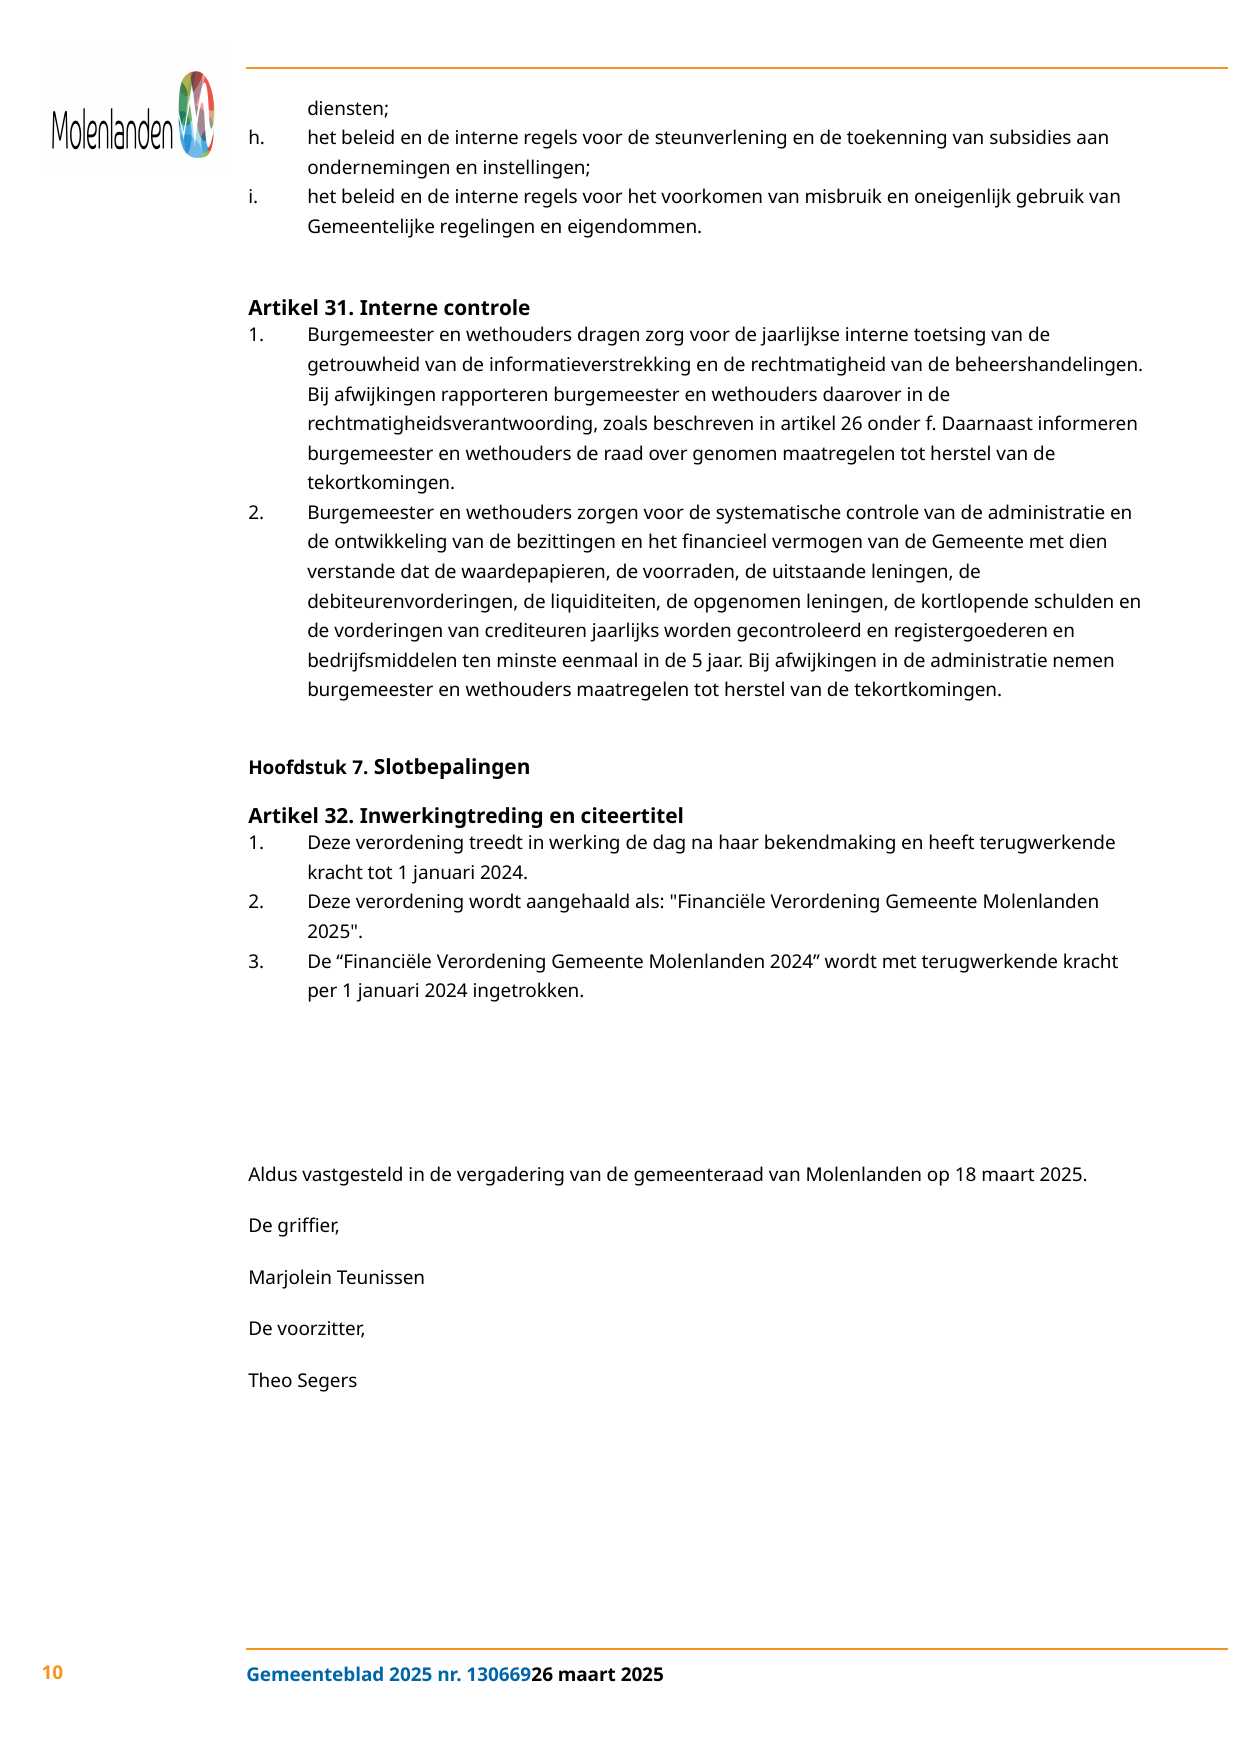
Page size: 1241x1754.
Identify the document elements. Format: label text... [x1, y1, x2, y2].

list De “Financiële Verordening Gemeente Molenlanden 2024” wordt met terugwerkende kracht per 1 januari 2024 ingetrokken. [248, 948, 1152, 1003]
text Theo Segers [248, 1367, 1152, 1393]
list het beleid en de interne regels voor het voorkomen van misbruik en oneigenlijk gebruik van Gemeentelijke regelingen en eigendommen. [248, 183, 1152, 239]
text Artikel 31. Interne controle [248, 293, 1152, 322]
text Aldus vastgesteld in de vergadering van de gemeenteraad van Molenlanden op 18 maart 2025. [248, 1161, 1152, 1187]
text De griffier, [248, 1212, 1152, 1238]
list diensten; [248, 95, 1152, 121]
list Deze verordening treedt in werking de dag na haar bekendmaking en heeft terugwerkende kracht tot 1 januari 2024. [248, 829, 1152, 885]
list Burgemeester en wethouders zorgen voor de systematische controle van de administratie en de ontwikkeling van de bezittingen en het financieel vermogen van de Gemeente met dien verstande dat de waardepapieren, de voorraden, de uitstaande leningen, de debiteurenvorderingen, de liquiditeiten, de opgenomen leningen, de kortlopende schulden en de vorderingen van crediteuren jaarlijks worden gecontroleerd en registergoederen en bedrijfsmiddelen ten minste eenmaal in de 5 jaar. Bij afwijkingen in de administratie nemen burgemeester en wethouders maatregelen tot herstel van de tekortkomingen. [248, 499, 1152, 702]
text De voorzitter, [248, 1315, 1152, 1341]
list Burgemeester en wethouders dragen zorg voor de jaarlijkse interne toetsing van de getrouwheid van de informatieverstrekking en de rechtmatigheid van de beheershandelingen. Bij afwijkingen rapporteren burgemeester en wethouders daarover in de rechtmatigheidsverantwoording, zoals beschreven in artikel 26 onder f. Daarnaast informeren burgemeester en wethouders de raad over genomen maatregelen tot herstel van de tekortkomingen. [248, 322, 1152, 495]
text Artikel 32. Inwerkingtreding en citeertitel [248, 801, 1152, 829]
picture [41, 47, 231, 172]
list Deze verordening wordt aangehaald als: "Financiële Verordening Gemeente Molenlanden 2025". [248, 889, 1152, 944]
text Marjolein Teunissen [248, 1264, 1152, 1290]
text Hoofdstuk 7. Slotbepalingen [248, 752, 1152, 780]
list het beleid en de interne regels voor de steunverlening en de toekenning van subsidies aan ondernemingen en instellingen; [248, 124, 1152, 180]
